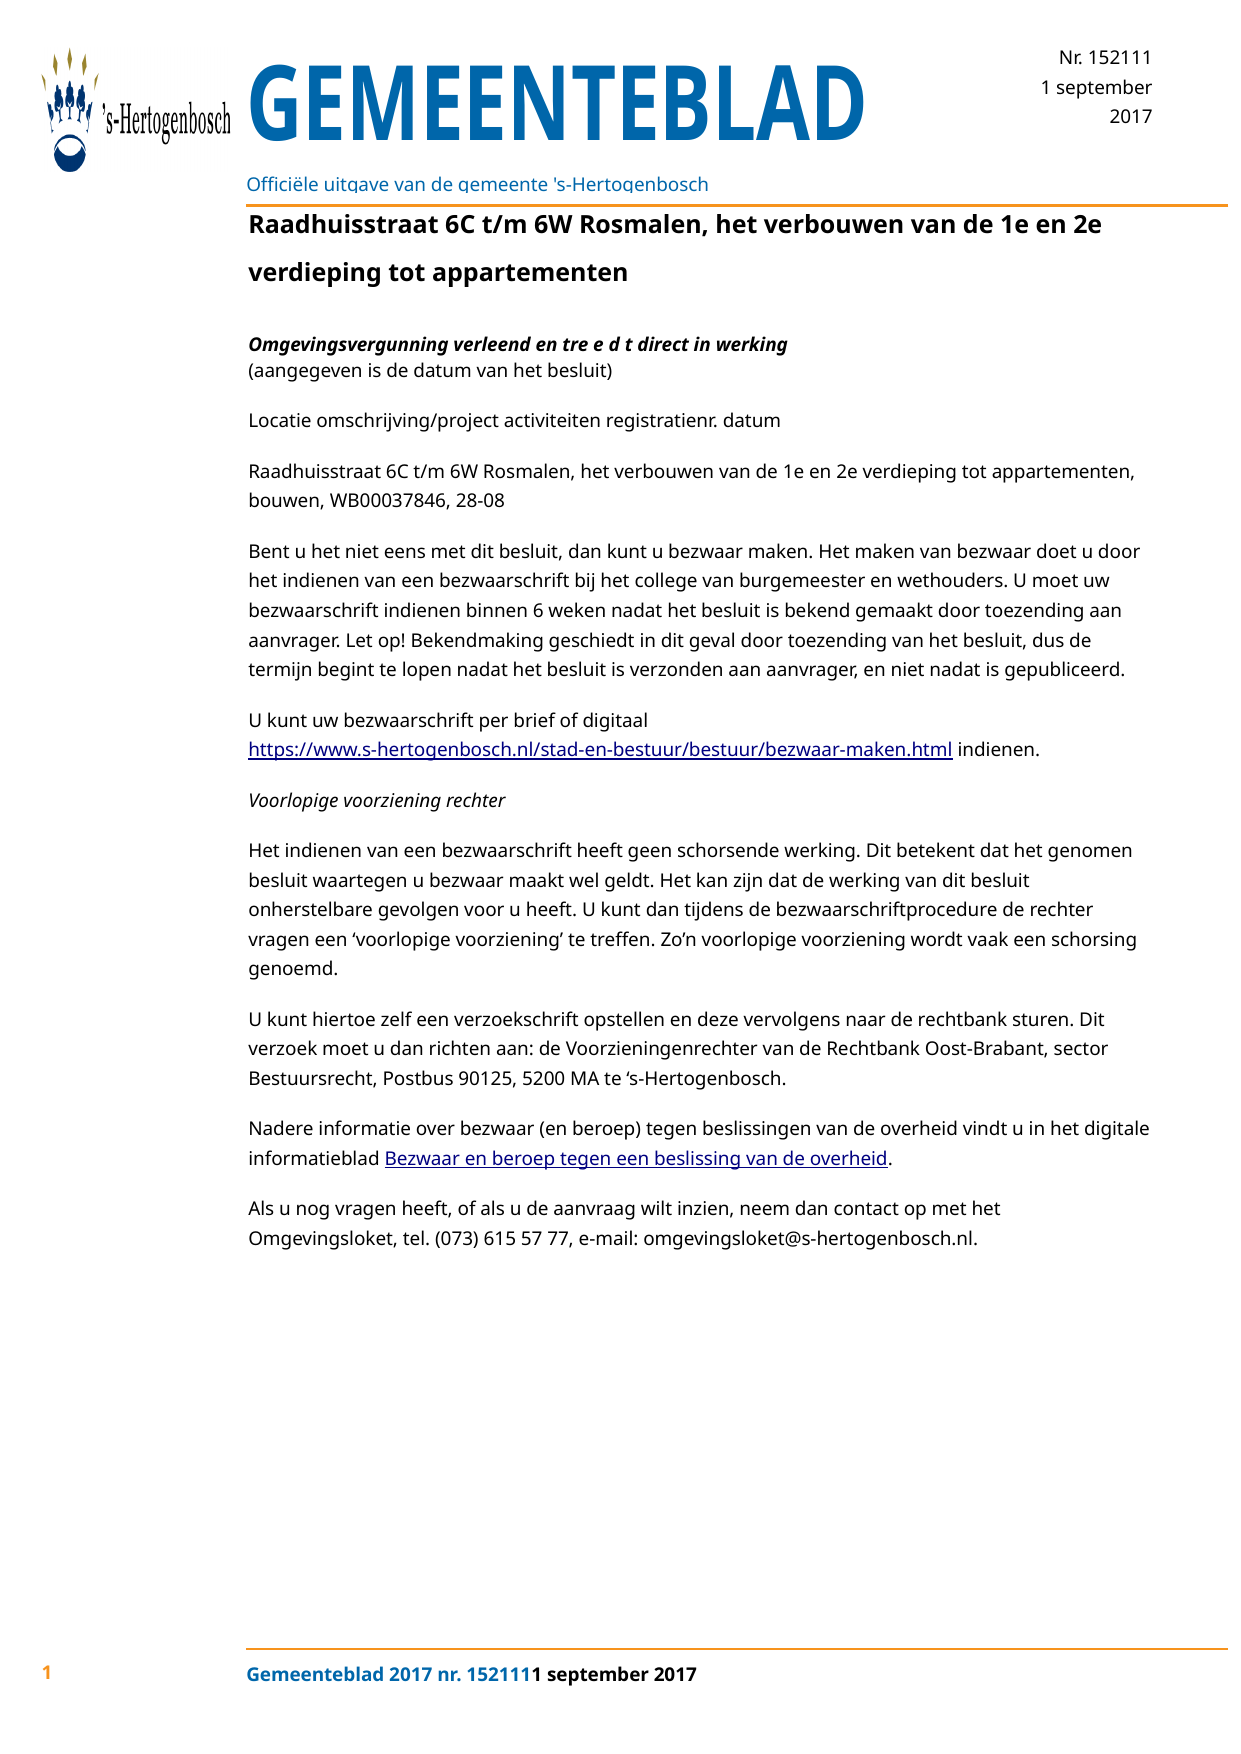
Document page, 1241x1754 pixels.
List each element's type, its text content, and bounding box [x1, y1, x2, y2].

text Raadhuisstraat 6C t/m 6W Rosmalen, het verbouwen van de 1e en 2e verdieping tot appartementen, bouwen, WB00037846, 28-08 [248, 458, 1152, 513]
text U kunt hiertoe zelf een verzoekschrift opstellen en deze vervolgens naar de rechtbank sturen. Dit verzoek moet u dan richten aan: de Voorzieningenrechter van de Rechtbank Oost-Brabant, sector Bestuursrecht, Postbus 90125, 5200 MA te ‘s-Hertogenbosch. [248, 1006, 1152, 1091]
text Bent u het niet eens met dit besluit, dan kunt u bezwaar maken. Het maken van bezwaar doet u door het indienen van een bezwaarschrift bij het college van burgemeester en wethouders. U moet uw bezwaarschrift indienen binnen 6 weken nadat het besluit is bekend gemaakt door toezending aan aanvrager. Let op! Bekendmaking geschiedt in dit geval door toezending van het besluit, dus de termijn begint te lopen nadat het besluit is verzonden aan aanvrager, en niet nadat is gepubliceerd. [248, 538, 1152, 682]
text Locatie omschrijving/project activiteiten registratienr. datum [248, 408, 1152, 433]
text Raadhuisstraat 6C t/m 6W Rosmalen, het verbouwen van de 1e en 2e verdieping tot appartementen [248, 207, 1152, 288]
text Voorlopige voorziening rechter [248, 787, 1152, 812]
text Nadere informatie over bezwaar (en beroep) tegen beslissingen van de overheid vindt u in het digitale informatieblad Bezwaar en beroep tegen een beslissing van de overheid. [248, 1116, 1152, 1171]
text U kunt uw bezwaarschrift per brief of digitaal https://www.s-hertogenbosch.nl/stad-en-bestuur/bestuur/bezwaar-maken.html indienen. [248, 707, 1152, 762]
text (aangegeven is de datum van het besluit) [248, 357, 1152, 383]
picture [41, 47, 231, 172]
text Omgevingsvergunning verleend en tre e d t direct in werking [248, 331, 1152, 357]
text Als u nog vragen heeft, of als u de aanvraag wilt inzien, neem dan contact op met het Omgevingsloket, tel. (073) 615 57 77, e-mail: omgevingsloket@s-hertogenbosch.nl. [248, 1196, 1152, 1251]
text Het indienen van een bezwaarschrift heeft geen schorsende werking. Dit betekent dat het genomen besluit waartegen u bezwaar maakt wel geldt. Het kan zijn dat de werking van dit besluit onherstelbare gevolgen voor u heeft. U kunt dan tijdens de bezwaarschriftprocedure de rechter vragen een ‘voorlopige voorziening’ te treffen. Zo’n voorlopige voorziening wordt vaak een schorsing genoemd. [248, 837, 1152, 981]
